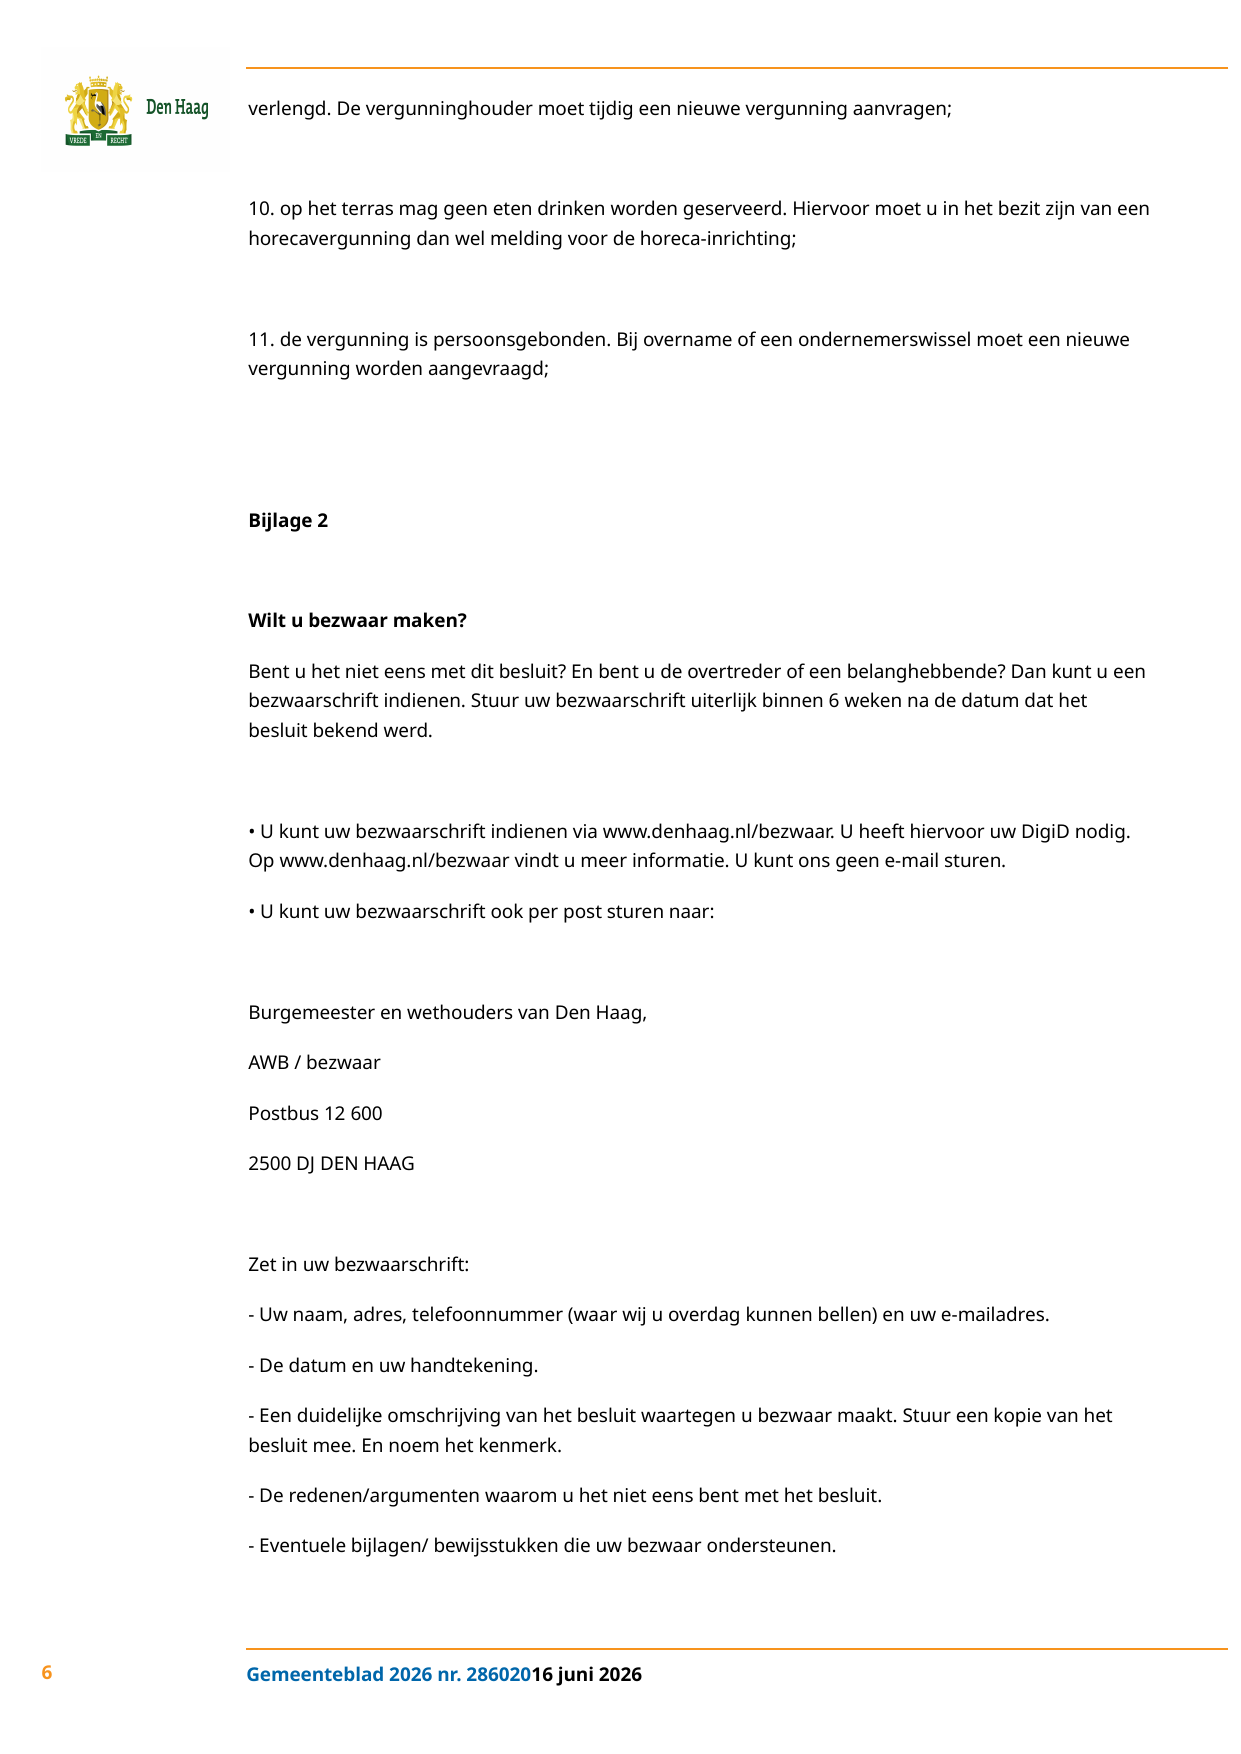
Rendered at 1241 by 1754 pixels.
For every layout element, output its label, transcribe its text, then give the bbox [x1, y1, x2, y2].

text Burgemeester en wethouders van Den Haag, [248, 999, 1152, 1025]
text - Uw naam, adres, telefoonnummer (waar wij u overdag kunnen bellen) en uw e-mailadres. [248, 1301, 1152, 1327]
text 10. op het terras mag geen eten drinken worden geserveerd. Hiervoor moet u in het bezit zijn van een horecavergunning dan wel melding voor de horeca-inrichting; [248, 196, 1152, 251]
text Bijlage 2 [248, 507, 1152, 533]
text - Een duidelijke omschrijving van het besluit waartegen u bezwaar maakt. Stuur een kopie van het besluit mee. En noem het kenmerk. [248, 1402, 1152, 1458]
text • U kunt uw bezwaarschrift indienen via www.denhaag.nl/bezwaar. U heeft hiervoor uw DigiD nodig. Op www.denhaag.nl/bezwaar vindt u meer informatie. U kunt ons geen e-mail sturen. [248, 818, 1152, 873]
text - Eventuele bijlagen/ bewijsstukken die uw bezwaar ondersteunen. [248, 1533, 1152, 1558]
text 11. de vergunning is persoonsgebonden. Bij overname of een ondernemerswissel moet een nieuwe vergunning worden aangevraagd; [248, 326, 1152, 381]
text Zet in uw bezwaarschrift: [248, 1251, 1152, 1277]
text Bent u het niet eens met dit besluit? En bent u de overtreder of een belanghebbende? Dan kunt u een bezwaarschrift indienen. Stuur uw bezwaarschrift uiterlijk binnen 6 weken na de datum dat het besluit bekend werd. [248, 658, 1152, 743]
text • U kunt uw bezwaarschrift ook per post sturen naar: [248, 898, 1152, 924]
text AWB / bezwaar [248, 1049, 1152, 1075]
picture [41, 47, 231, 172]
text 2500 DJ DEN HAAG [248, 1150, 1152, 1176]
text - De datum en uw handtekening. [248, 1352, 1152, 1378]
text - De redenen/argumenten waarom u het niet eens bent met het besluit. [248, 1482, 1152, 1508]
text Wilt u bezwaar maken? [248, 608, 1152, 633]
text Postbus 12 600 [248, 1100, 1152, 1126]
text verlengd. De vergunninghouder moet tijdig een nieuwe vergunning aanvragen; [248, 95, 1152, 121]
